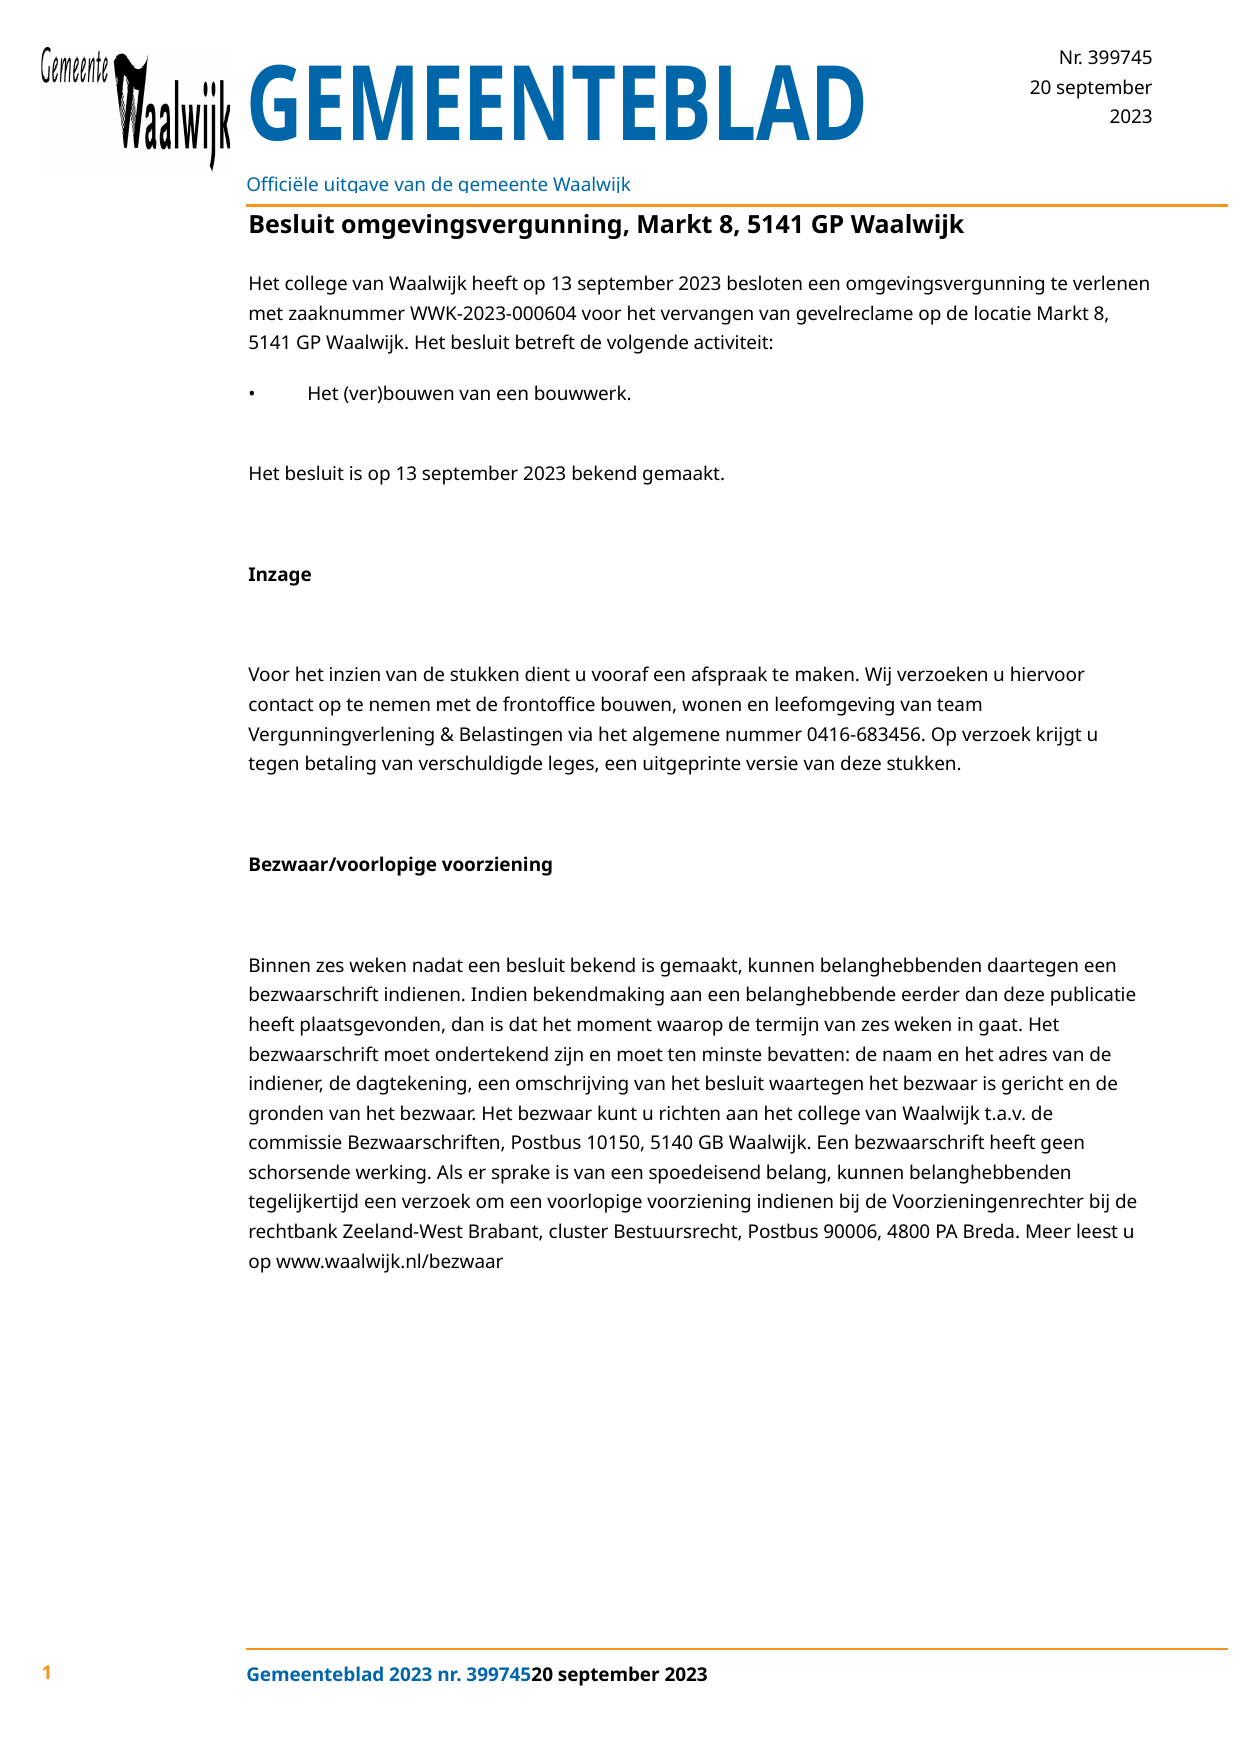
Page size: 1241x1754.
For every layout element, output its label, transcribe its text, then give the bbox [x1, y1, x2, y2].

text Het college van Waalwijk heeft op 13 september 2023 besloten een omgevingsvergunning te verlenen met zaaknummer WWK-2023-000604 voor het vervangen van gevelreclame op de locatie Markt 8, 5141 GP Waalwijk. Het besluit betreft de volgende activiteit: [248, 270, 1152, 355]
text Inzage [248, 561, 1152, 586]
text Binnen zes weken nadat een besluit bekend is gemaakt, kunnen belanghebbenden daartegen een bezwaarschrift indienen. Indien bekendmaking aan een belanghebbende eerder dan deze publicatie heeft plaatsgevonden, dan is dat het moment waarop de termijn van zes weken in gaat. Het bezwaarschrift moet ondertekend zijn en moet ten minste bevatten: de naam en het adres van de indiener, de dagtekening, een omschrijving van het besluit waartegen het bezwaar is gericht en de gronden van het bezwaar. Het bezwaar kunt u richten aan het college van Waalwijk t.a.v. de commissie Bezwaarschriften, Postbus 10150, 5140 GB Waalwijk. Een bezwaarschrift heeft geen schorsende werking. Als er sprake is van een spoedeisend belang, kunnen belanghebbenden tegelijkertijd een verzoek om een voorlopige voorziening indienen bij de Voorzieningenrechter bij de rechtbank Zeeland-West Brabant, cluster Bestuursrecht, Postbus 90006, 4800 PA Breda. Meer leest u op www.waalwijk.nl/bezwaar [248, 952, 1152, 1273]
text Voor het inzien van de stukken dient u vooraf een afspraak te maken. Wij verzoeken u hiervoor contact op te nemen met de frontoffice bouwen, wonen en leefomgeving van team Vergunningverlening & Belastingen via het algemene nummer 0416-683456. Op verzoek krijgt u tegen betaling van verschuldigde leges, een uitgeprinte versie van deze stukken. [248, 662, 1152, 776]
text Het besluit is op 13 september 2023 bekend gemaakt. [248, 460, 1152, 486]
picture [41, 47, 231, 172]
text Besluit omgevingsvergunning, Markt 8, 5141 GP Waalwijk [248, 207, 1152, 241]
text Bezwaar/voorlopige voorziening [248, 851, 1152, 877]
list Het (ver)bouwen van een bouwwerk. [248, 380, 1152, 406]
